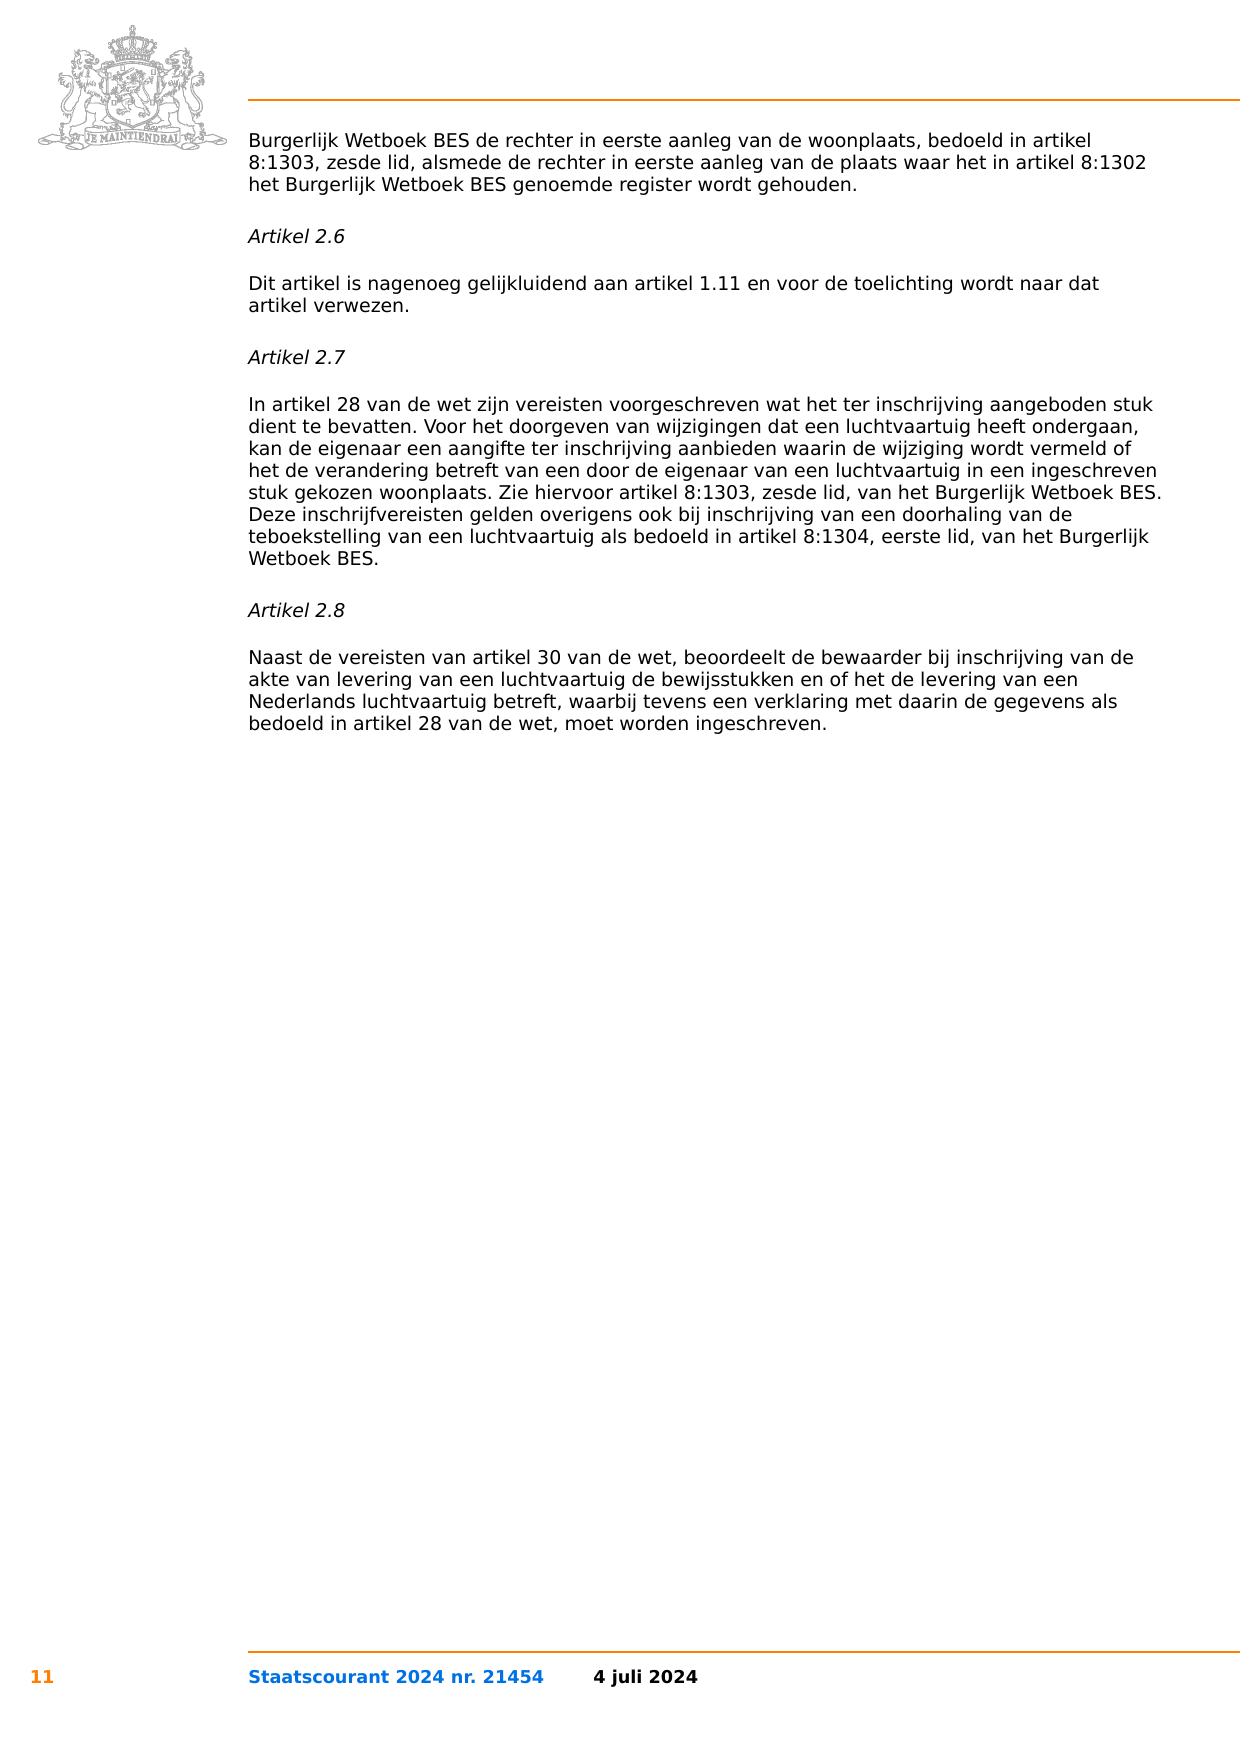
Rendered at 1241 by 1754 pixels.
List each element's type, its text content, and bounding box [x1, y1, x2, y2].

text In artikel 28 van de wet zijn vereisten voorgeschreven wat het ter inschrijving aangeboden stuk dient te bevatten. Voor het doorgeven van wijzigingen dat een luchtvaartuig heeft ondergaan, kan de eigenaar een aangifte ter inschrijving aanbieden waarin de wijziging wordt vermeld of het de verandering betreft van een door de eigenaar van een luchtvaartuig in een ingeschreven stuk gekozen woonplaats. Zie hiervoor artikel 8:1303, zesde lid, van het Burgerlijk Wetboek BES. Deze inschrijfvereisten gelden overigens ook bij inschrijving van een doorhaling van de teboekstelling van een luchtvaartuig als bedoeld in artikel 8:1304, eerste lid, van het Burgerlijk Wetboek BES. [248, 394, 1163, 569]
text Naast de vereisten van artikel 30 van de wet, beoordeelt de bewaarder bij inschrijving van de akte van levering van een luchtvaartuig de bewijsstukken en of het de levering van een Nederlands luchtvaartuig betreft, waarbij tevens een verklaring met daarin de gegevens als bedoeld in artikel 28 van de wet, moet worden ingeschreven. [248, 647, 1163, 734]
subtitle Artikel 2.8 [248, 599, 1163, 622]
subtitle Artikel 2.6 [248, 226, 1163, 248]
text Burgerlijk Wetboek BES de rechter in eerste aanleg van de woonplaats, bedoeld in artikel 8:1303, zesde lid, alsmede de rechter in eerste aanleg van de plaats waar het in artikel 8:1302 het Burgerlijk Wetboek BES genoemde register wordt gehouden. [248, 130, 1163, 196]
subtitle Artikel 2.7 [248, 347, 1163, 369]
picture [38, 25, 227, 150]
text Dit artikel is nagenoeg gelijkluidend aan artikel 1.11 en voor de toelichting wordt naar dat artikel verwezen. [248, 273, 1163, 317]
